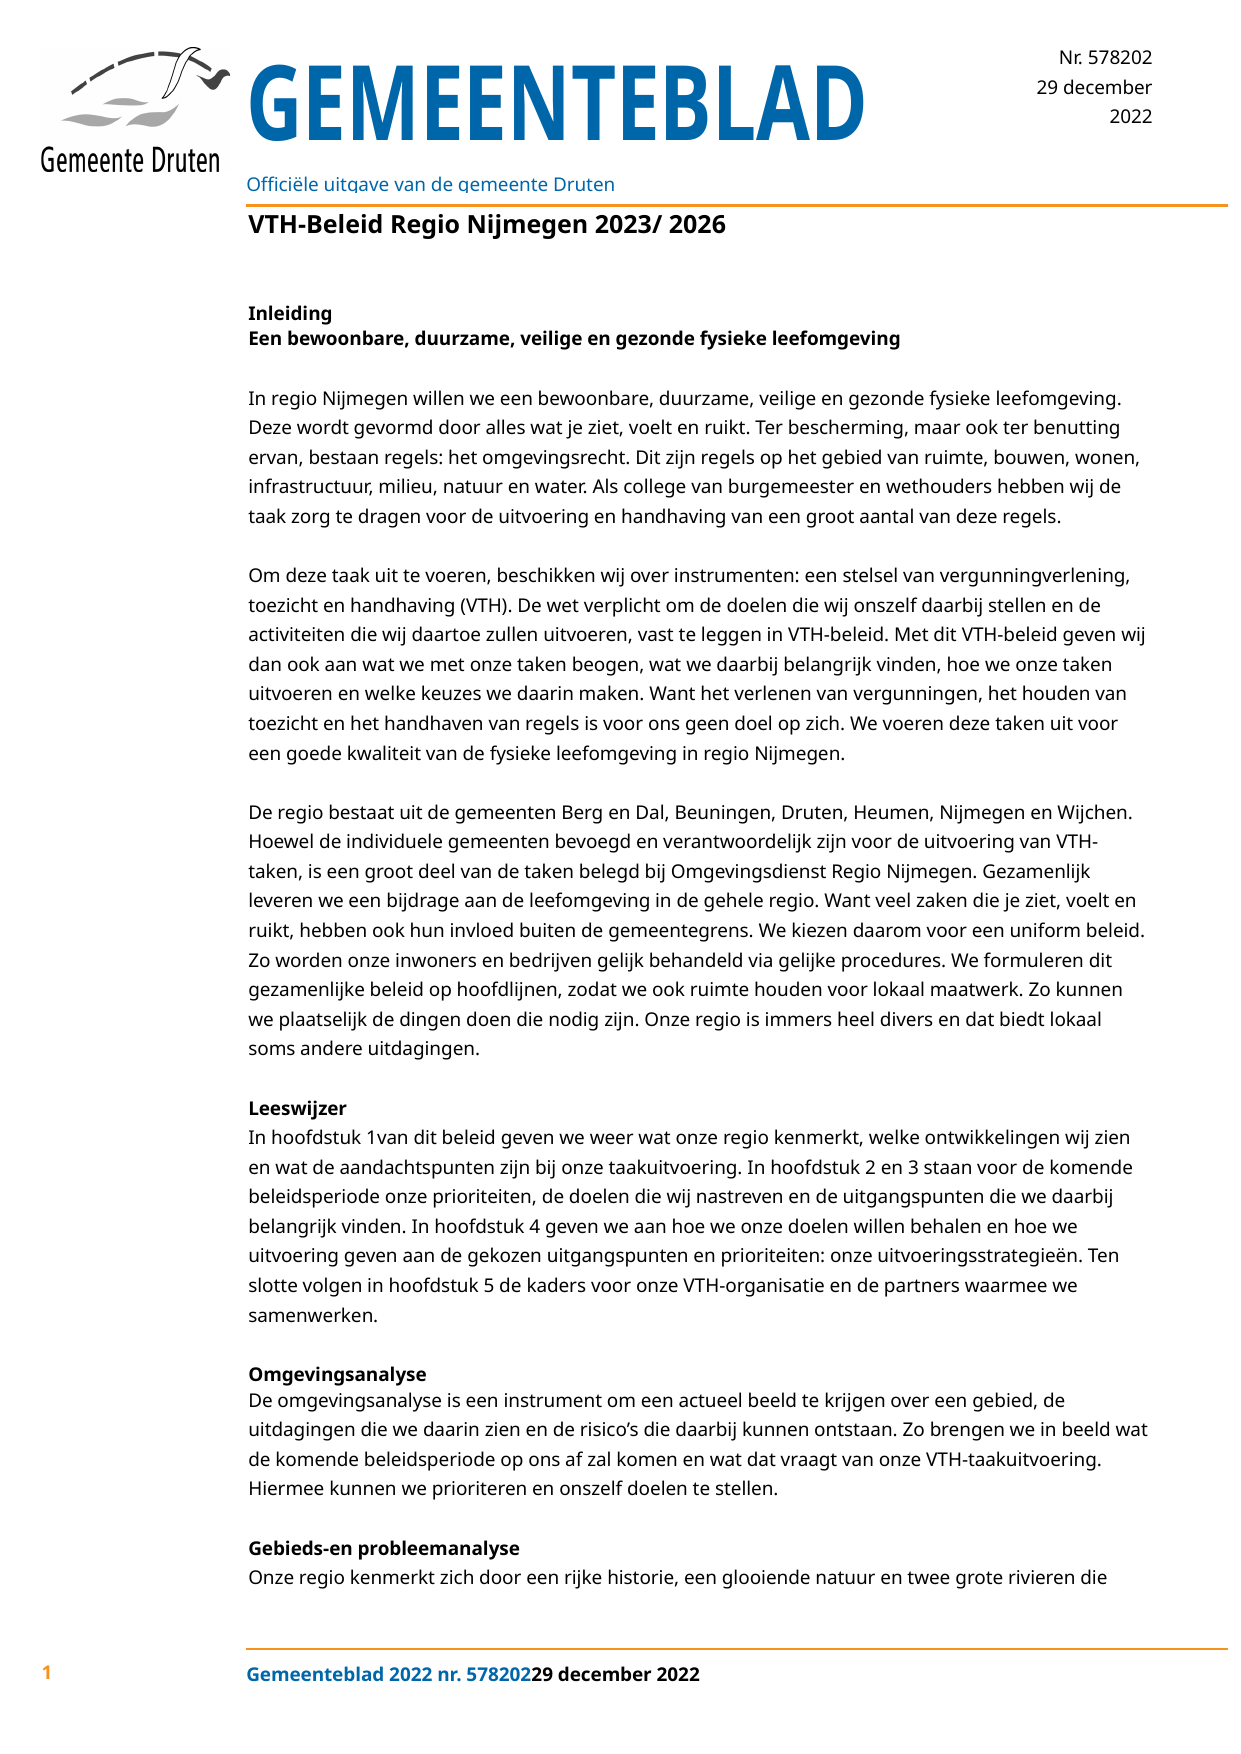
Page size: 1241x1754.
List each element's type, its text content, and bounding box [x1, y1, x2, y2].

text Gebieds-en probleemanalyse [248, 1535, 1152, 1560]
text Onze regio kenmerkt zich door een rijke historie, een glooiende natuur en twee grote rivieren die [248, 1564, 1152, 1590]
text In hoofdstuk 1van dit beleid geven we weer wat onze regio kenmerkt, welke ontwikkelingen wij zien en wat de aandachtspunten zijn bij onze taakuitvoering. In hoofdstuk 2 en 3 staan voor de komende beleidsperiode onze prioriteiten, de doelen die wij nastreven en de uitgangspunten die we daarbij belangrijk vinden. In hoofdstuk 4 geven we aan hoe we onze doelen willen behalen en hoe we uitvoering geven aan de gekozen uitgangspunten en prioriteiten: onze uitvoeringsstrategieën. Ten slotte volgen in hoofdstuk 5 de kaders voor onze VTH-organisatie en de partners waarmee we samenwerken. [248, 1124, 1152, 1328]
text De regio bestaat uit de gemeenten Berg en Dal, Beuningen, Druten, Heumen, Nijmegen en Wijchen. Hoewel de individuele gemeenten bevoegd en verantwoordelijk zijn voor de uitvoering van VTH-taken, is een groot deel van de taken belegd bij Omgevingsdienst Regio Nijmegen. Gezamenlijk leveren we een bijdrage aan de leefomgeving in de gehele regio. Want veel zaken die je ziet, voelt en ruikt, hebben ook hun invloed buiten de gemeentegrens. We kiezen daarom voor een uniform beleid. Zo worden onze inwoners en bedrijven gelijk behandeld via gelijke procedures. We formuleren dit gezamenlijke beleid op hoofdlijnen, zodat we ook ruimte houden voor lokaal maatwerk. Zo kunnen we plaatselijk de dingen doen die nodig zijn. Onze regio is immers heel divers en dat biedt lokaal soms andere uitdagingen. [248, 799, 1152, 1061]
text Leeswijzer [248, 1095, 1152, 1121]
text VTH-Beleid Regio Nijmegen 2023/ 2026 [248, 207, 1152, 241]
text In regio Nijmegen willen we een bewoonbare, duurzame, veilige en gezonde fysieke leefomgeving. Deze wordt gevormd door alles wat je ziet, voelt en ruikt. Ter bescherming, maar ook ter benutting ervan, bestaan regels: het omgevingsrecht. Dit zijn regels op het gebied van ruimte, bouwen, wonen, infrastructuur, milieu, natuur en water. Als college van burgemeester en wethouders hebben wij de taak zorg te dragen voor de uitvoering en handhaving van een groot aantal van deze regels. [248, 385, 1152, 529]
text De omgevingsanalyse is een instrument om een actueel beeld te krijgen over een gebied, de uitdagingen die we daarin zien en de risico’s die daarbij kunnen ontstaan. Zo brengen we in beeld wat de komende beleidsperiode op ons af zal komen en wat dat vraagt van onze VTH-taakuitvoering. Hiermee kunnen we prioriteren en onszelf doelen te stellen. [248, 1387, 1152, 1501]
text Inleiding [248, 300, 1152, 326]
text Om deze taak uit te voeren, beschikken wij over instrumenten: een stelsel van vergunningverlening, toezicht en handhaving (VTH). De wet verplicht om de doelen die wij onszelf daarbij stellen en de activiteiten die wij daartoe zullen uitvoeren, vast te leggen in VTH-beleid. Met dit VTH-beleid geven wij dan ook aan wat we met onze taken beogen, wat we daarbij belangrijk vinden, hoe we onze taken uitvoeren en welke keuzes we daarin maken. Want het verlenen van vergunningen, het houden van toezicht en het handhaven van regels is voor ons geen doel op zich. We voeren deze taken uit voor een goede kwaliteit van de fysieke leefomgeving in regio Nijmegen. [248, 562, 1152, 766]
picture [41, 47, 231, 172]
text Een bewoonbare, duurzame, veilige en gezonde fysieke leefomgeving [248, 326, 1152, 351]
text Omgevingsanalyse [248, 1361, 1152, 1387]
